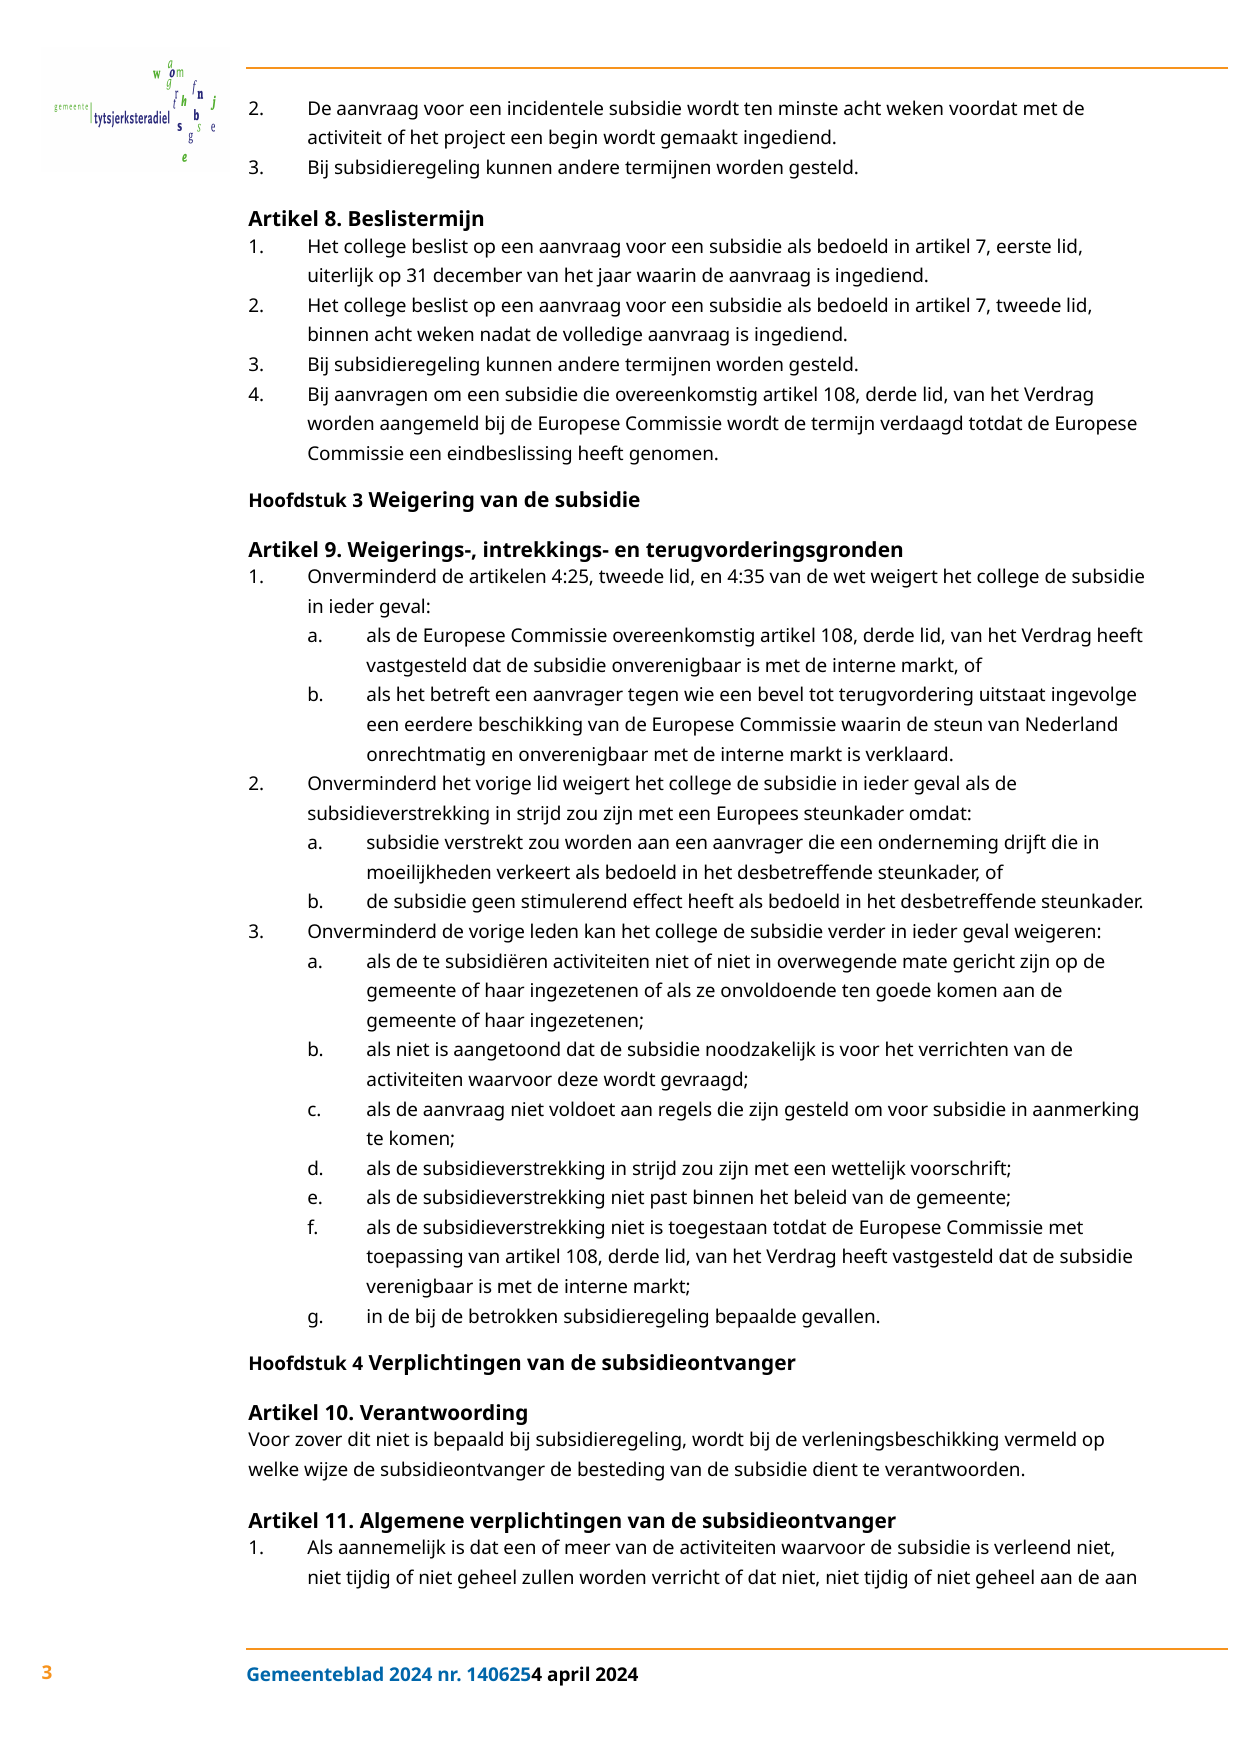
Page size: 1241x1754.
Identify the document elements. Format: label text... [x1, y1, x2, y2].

list Bij aanvragen om een subsidie die overeenkomstig artikel 108, derde lid, van het Verdrag worden aangemeld bij de Europese Commissie wordt de termijn verdaagd totdat de Europese Commissie een eindbeslissing heeft genomen. [248, 381, 1152, 466]
list Bij subsidieregeling kunnen andere termijnen worden gesteld. [248, 154, 1152, 180]
list als de subsidieverstrekking niet past binnen het beleid van de gemeente; [307, 1184, 1152, 1210]
text Hoofdstuk 3 Weigering van de subsidie [248, 486, 1152, 514]
text Artikel 10. Verantwoording [248, 1398, 1152, 1426]
list de subsidie geen stimulerend effect heeft als bedoeld in het desbetreffende steunkader. [307, 889, 1152, 914]
list in de bij de betrokken subsidieregeling bepaalde gevallen. [307, 1303, 1152, 1328]
list als de subsidieverstrekking in strijd zou zijn met een wettelijk voorschrift; [307, 1155, 1152, 1181]
list als de te subsidiëren activiteiten niet of niet in overwegende mate gericht zijn op de gemeente of haar ingezetenen of als ze onvoldoende ten goede komen aan de gemeente of haar ingezetenen; [307, 948, 1152, 1033]
picture [41, 47, 231, 172]
list Als aannemelijk is dat een of meer van de activiteiten waarvoor de subsidie is verleend niet, niet tijdig of niet geheel zullen worden verricht of dat niet, niet tijdig of niet geheel aan de aan [248, 1534, 1152, 1590]
text Artikel 11. Algemene verplichtingen van de subsidieontvanger [248, 1506, 1152, 1534]
list als niet is aangetoond dat de subsidie noodzakelijk is voor het verrichten van de activiteiten waarvoor deze wordt gevraagd; [307, 1037, 1152, 1092]
list Onverminderd de vorige leden kan het college de subsidie verder in ieder geval weigeren: [248, 918, 1152, 944]
list Onverminderd het vorige lid weigert het college de subsidie in ieder geval als de subsidieverstrekking in strijd zou zijn met een Europees steunkader omdat: [248, 770, 1152, 826]
text Voor zover dit niet is bepaald bij subsidieregeling, wordt bij de verleningsbeschikking vermeld op welke wijze de subsidieontvanger de besteding van de subsidie dient te verantwoorden. [248, 1426, 1152, 1481]
list subsidie verstrekt zou worden aan een aanvrager die een onderneming drijft die in moeilijkheden verkeert als bedoeld in het desbetreffende steunkader, of [307, 829, 1152, 885]
text Artikel 8. Beslistermijn [248, 204, 1152, 233]
list als de aanvraag niet voldoet aan regels die zijn gesteld om voor subsidie in aanmerking te komen; [307, 1096, 1152, 1151]
list Bij subsidieregeling kunnen andere termijnen worden gesteld. [248, 351, 1152, 377]
list Onverminderd de artikelen 4:25, tweede lid, en 4:35 van de wet weigert het college de subsidie in ieder geval: [248, 563, 1152, 618]
list als de Europese Commissie overeenkomstig artikel 108, derde lid, van het Verdrag heeft vastgesteld dat de subsidie onverenigbaar is met de interne markt, of [307, 622, 1152, 678]
list als de subsidieverstrekking niet is toegestaan totdat de Europese Commissie met toepassing van artikel 108, derde lid, van het Verdrag heeft vastgesteld dat de subsidie verenigbaar is met de interne markt; [307, 1214, 1152, 1299]
text Hoofdstuk 4 Verplichtingen van de subsidieontvanger [248, 1348, 1152, 1377]
list Het college beslist op een aanvraag voor een subsidie als bedoeld in artikel 7, eerste lid, uiterlijk op 31 december van het jaar waarin de aanvraag is ingediend. [248, 233, 1152, 288]
list als het betreft een aanvrager tegen wie een bevel tot terugvordering uitstaat ingevolge een eerdere beschikking van de Europese Commissie waarin de steun van Nederland onrechtmatig en onverenigbaar met de interne markt is verklaard. [307, 682, 1152, 766]
list De aanvraag voor een incidentele subsidie wordt ten minste acht weken voordat met de activiteit of het project een begin wordt gemaakt ingediend. [248, 95, 1152, 150]
list Het college beslist op een aanvraag voor een subsidie als bedoeld in artikel 7, tweede lid, binnen acht weken nadat de volledige aanvraag is ingediend. [248, 292, 1152, 347]
text Artikel 9. Weigerings-, intrekkings- en terugvorderingsgronden [248, 535, 1152, 563]
